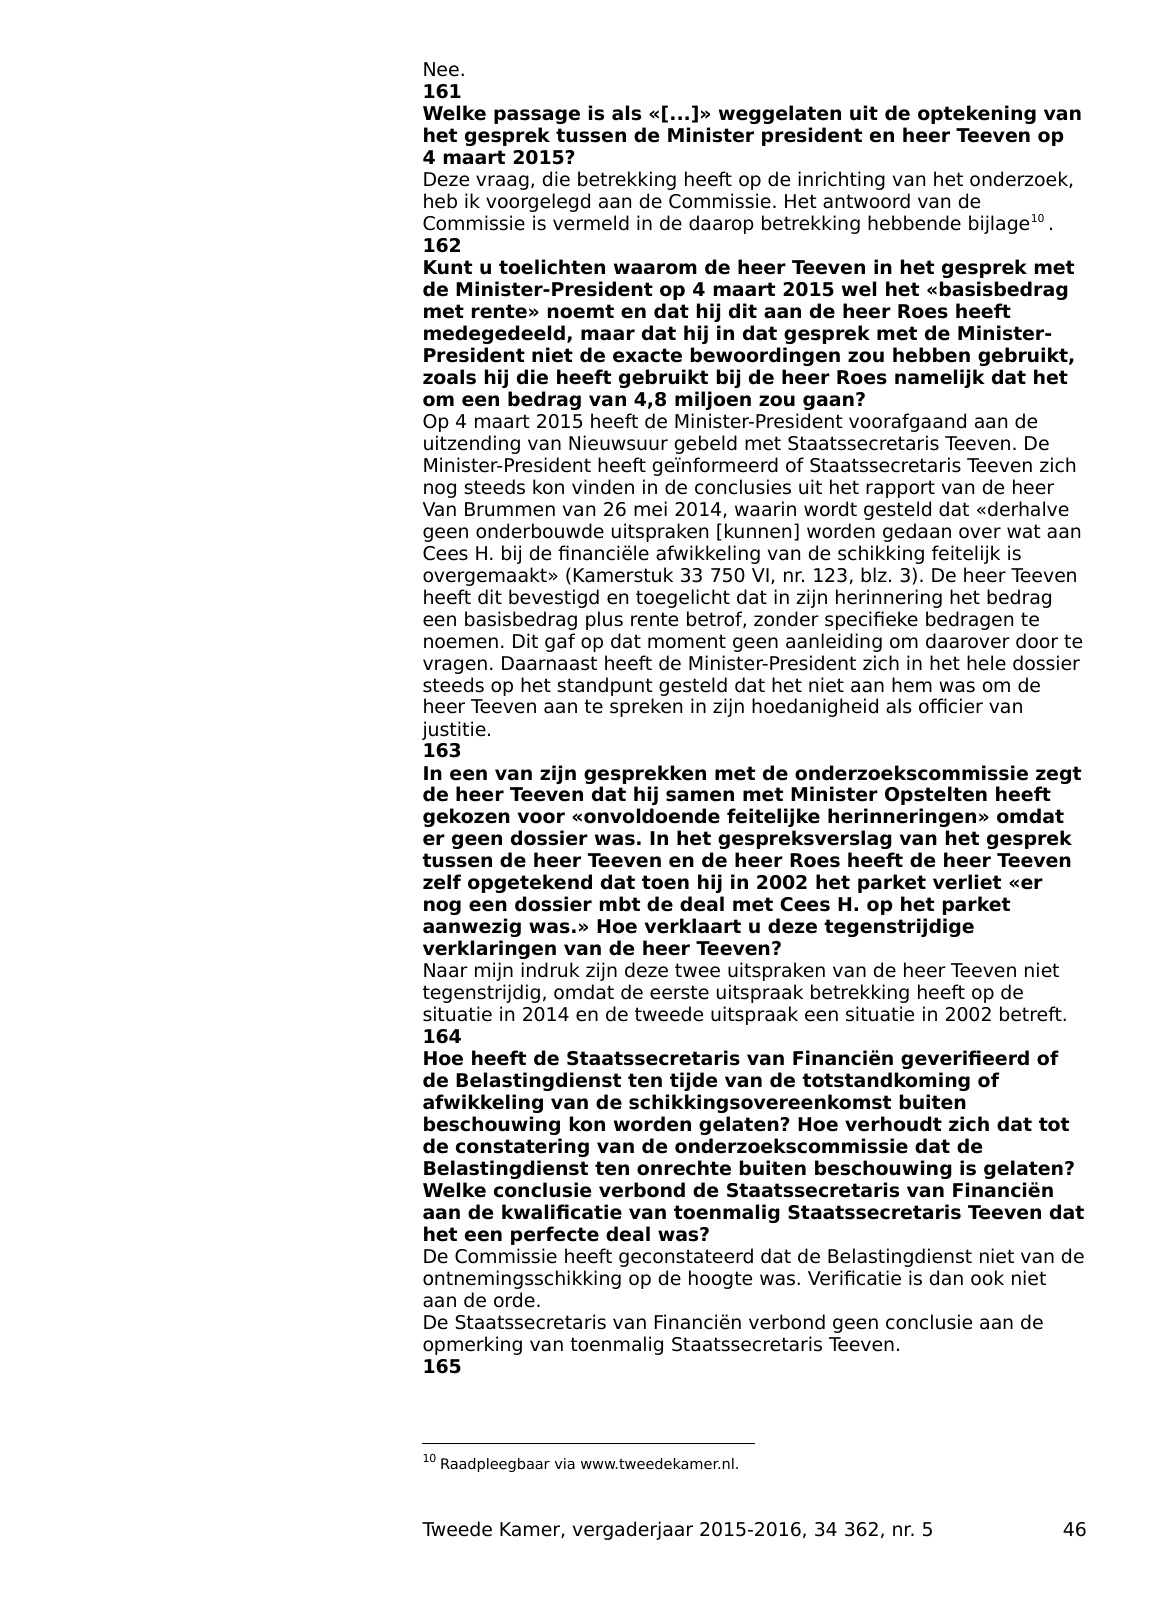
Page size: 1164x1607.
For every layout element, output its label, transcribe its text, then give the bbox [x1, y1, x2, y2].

text 162 [422, 235, 1087, 257]
text De Commissie heeft geconstateerd dat de Belastingdienst niet van de ontnemingsschikking op de hoogte was. Verificatie is dan ook niet aan de orde. [422, 1246, 1087, 1312]
text In een van zijn gesprekken met de onderzoekscommissie zegt de heer Teeven dat hij samen met Minister Opstelten heeft gekozen voor «onvoldoende feitelijke herinneringen» omdat er geen dossier was. In het gespreksverslag van het gesprek tussen de heer Teeven en de heer Roes heeft de heer Teeven zelf opgetekend dat toen hij in 2002 het parket verliet «er nog een dossier mbt de deal met Cees H. op het parket aanwezig was.» Hoe verklaart u deze tegenstrijdige verklaringen van de heer Teeven? [422, 762, 1087, 960]
text Raadpleegbaar via www.tweedekamer.nl. [422, 1452, 1087, 1474]
text 163 [422, 740, 1087, 762]
text Welke passage is als «[...]» weggelaten uit de optekening van het gesprek tussen de Minister president en heer Teeven op 4 maart 2015? [422, 103, 1087, 169]
text Hoe heeft de Staatssecretaris van Financiën geverifieerd of de Belastingdienst ten tijde van de totstandkoming of afwikkeling van de schikkingsovereenkomst buiten beschouwing kon worden gelaten? Hoe verhoudt zich dat tot de constatering van de onderzoekscommissie dat de Belastingdienst ten onrechte buiten beschouwing is gelaten? Welke conclusie verbond de Staatssecretaris van Financiën aan de kwalificatie van toenmalig Staatssecretaris Teeven dat het een perfecte deal was? [422, 1048, 1087, 1246]
text Nee. [422, 59, 1087, 81]
text Op 4 maart 2015 heeft de Minister-President voorafgaand aan de uitzending van Nieuwsuur gebeld met Staatssecretaris Teeven. De Minister-President heeft geïnformeerd of Staatssecretaris Teeven zich nog steeds kon vinden in de conclusies uit het rapport van de heer Van Brummen van 26 mei 2014, waarin wordt gesteld dat «derhalve geen onderbouwde uitspraken [kunnen] worden gedaan over wat aan Cees H. bij de financiële afwikkeling van de schikking feitelijk is overgemaakt» (Kamerstuk 33 750 VI, nr. 123, blz. 3). De heer Teeven heeft dit bevestigd en toegelicht dat in zijn herinnering het bedrag een basisbedrag plus rente betrof, zonder specifieke bedragen te noemen. Dit gaf op dat moment geen aanleiding om daarover door te vragen. Daarnaast heeft de Minister-President zich in het hele dossier steeds op het standpunt gesteld dat het niet aan hem was om de heer Teeven aan te spreken in zijn hoedanigheid als officier van justitie. [422, 411, 1087, 740]
text De Staatssecretaris van Financiën verbond geen conclusie aan de opmerking van toenmalig Staatssecretaris Teeven. [422, 1312, 1087, 1356]
text 164 [422, 1026, 1087, 1048]
text Deze vraag, die betrekking heeft op de inrichting van het onderzoek, heb ik voorgelegd aan de Commissie. Het antwoord van de Commissie is vermeld in de daarop betrekking hebbende bijlage. [422, 169, 1087, 235]
text Naar mijn indruk zijn deze twee uitspraken van de heer Teeven niet tegenstrijdig, omdat de eerste uitspraak betrekking heeft op de situatie in 2014 en de tweede uitspraak een situatie in 2002 betreft. [422, 960, 1087, 1026]
text Kunt u toelichten waarom de heer Teeven in het gesprek met de Minister-President op 4 maart 2015 wel het «basisbedrag met rente» noemt en dat hij dit aan de heer Roes heeft medegedeeld, maar dat hij in dat gesprek met de Minister-President niet de exacte bewoordingen zou hebben gebruikt, zoals hij die heeft gebruikt bij de heer Roes namelijk dat het om een bedrag van 4,8 miljoen zou gaan? [422, 257, 1087, 411]
text 161 [422, 81, 1087, 103]
text 165 [422, 1356, 1087, 1378]
